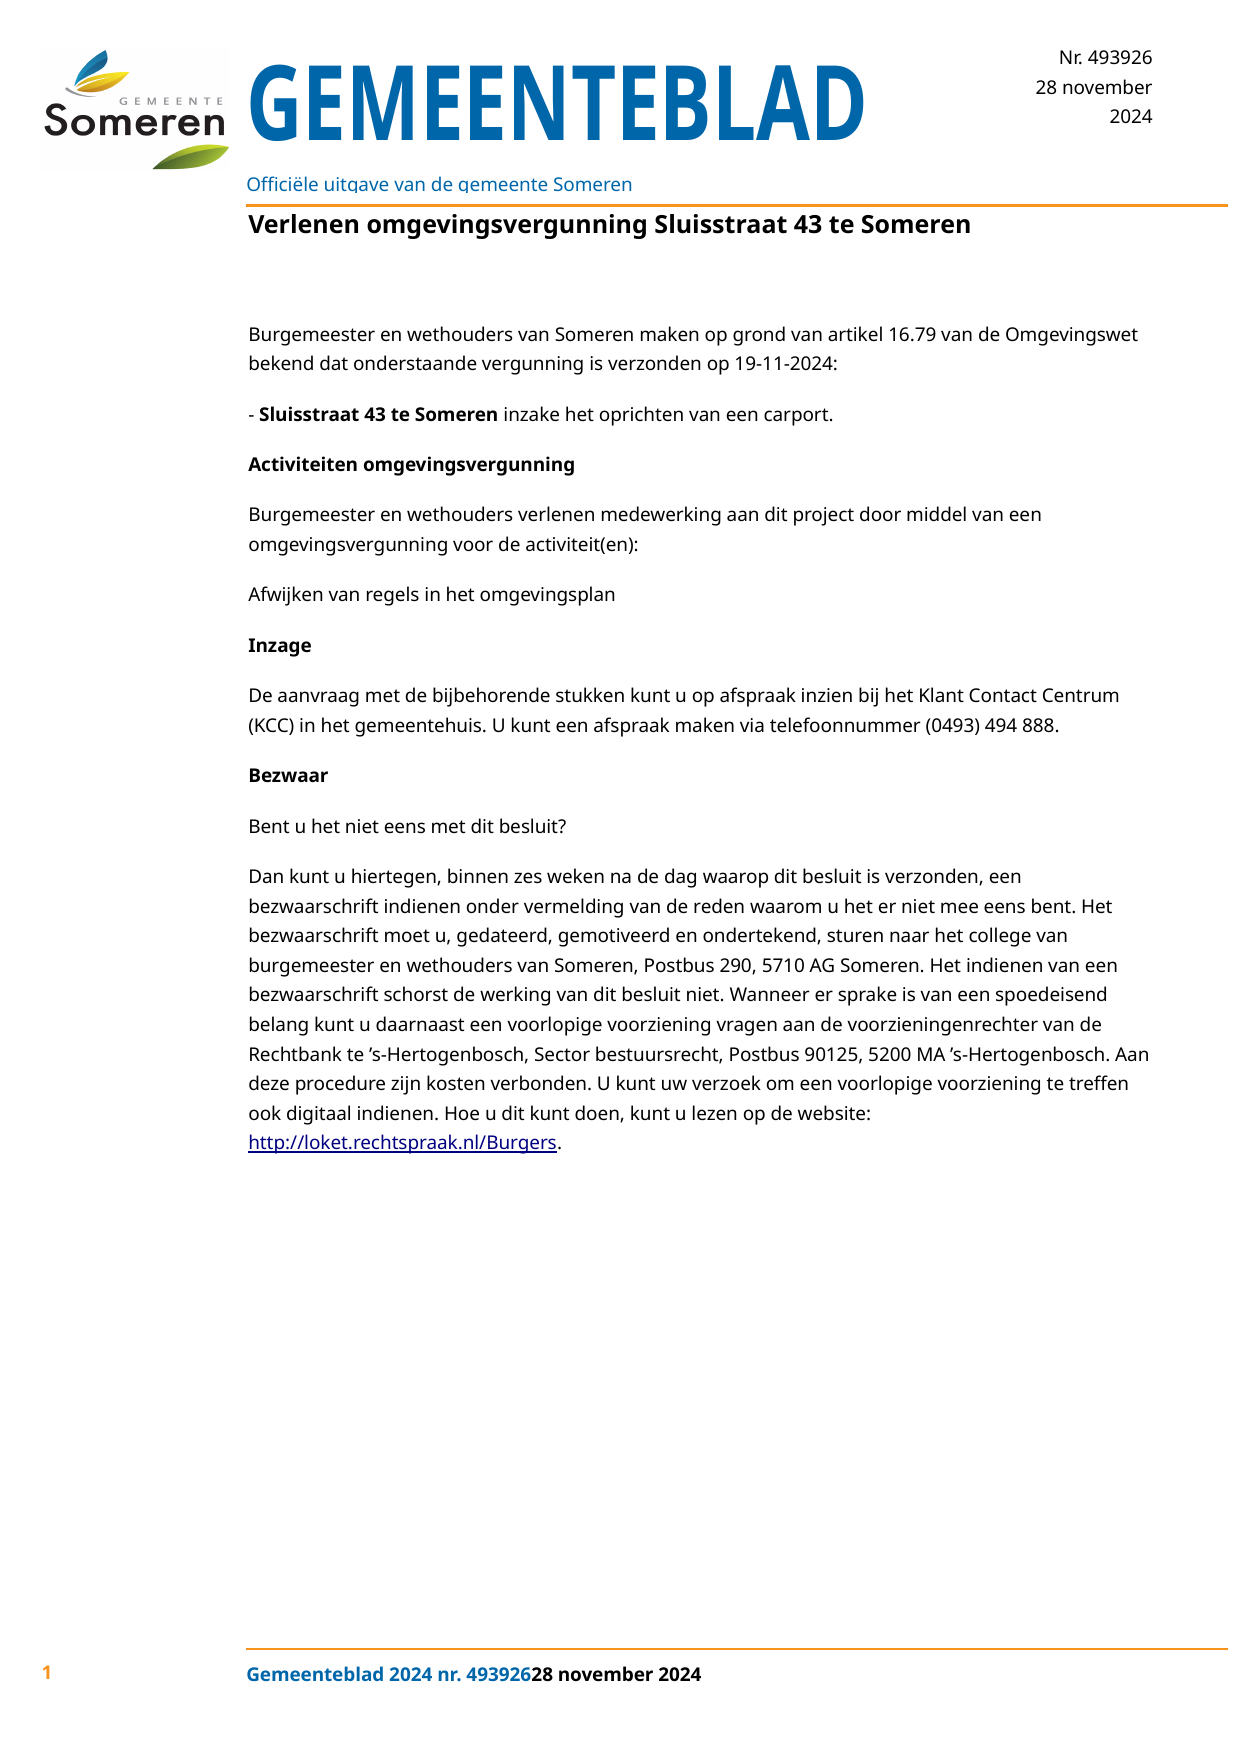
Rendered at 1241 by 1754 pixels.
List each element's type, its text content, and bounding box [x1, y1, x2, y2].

text Inzage [248, 632, 1152, 658]
text Activiteiten omgevingsvergunning [248, 451, 1152, 477]
text Burgemeester en wethouders verlenen medewerking aan dit project door middel van een omgevingsvergunning voor de activiteit(en): [248, 502, 1152, 557]
text Burgemeester en wethouders van Someren maken op grond van artikel 16.79 van de Omgevingswet bekend dat onderstaande vergunning is verzonden op 19-11-2024: [248, 321, 1152, 376]
text Afwijken van regels in het omgevingsplan [248, 582, 1152, 607]
text - Sluisstraat 43 te Someren inzake het oprichten van een carport. [248, 401, 1152, 426]
text Bezwaar [248, 762, 1152, 788]
text De aanvraag met de bijbehorende stukken kunt u op afspraak inzien bij het Klant Contact Centrum (KCC) in het gemeentehuis. U kunt een afspraak maken via telefoonnummer (0493) 494 888. [248, 682, 1152, 738]
text Dan kunt u hiertegen, binnen zes weken na de dag waarop dit besluit is verzonden, een bezwaarschrift indienen onder vermelding van de reden waarom u het er niet mee eens bent. Het bezwaarschrift moet u, gedateerd, gemotiveerd en ondertekend, sturen naar het college van burgemeester en wethouders van Someren, Postbus 290, 5710 AG Someren. Het indienen van een bezwaarschrift schorst de werking van dit besluit niet. Wanneer er sprake is van een spoedeisend belang kunt u daarnaast een voorlopige voorziening vragen aan de voorzieningenrechter van de Rechtbank te ’s-Hertogenbosch, Sector bestuursrecht, Postbus 90125, 5200 MA ’s-Hertogenbosch. Aan deze procedure zijn kosten verbonden. U kunt uw verzoek om een voorlopige voorziening te treffen ook digitaal indienen. Hoe u dit kunt doen, kunt u lezen op de website: http://loket.rechtspraak.nl/Burgers. [248, 863, 1152, 1155]
text Verlenen omgevingsvergunning Sluisstraat 43 te Someren [248, 207, 1152, 241]
picture [41, 47, 231, 172]
text Bent u het niet eens met dit besluit? [248, 813, 1152, 838]
